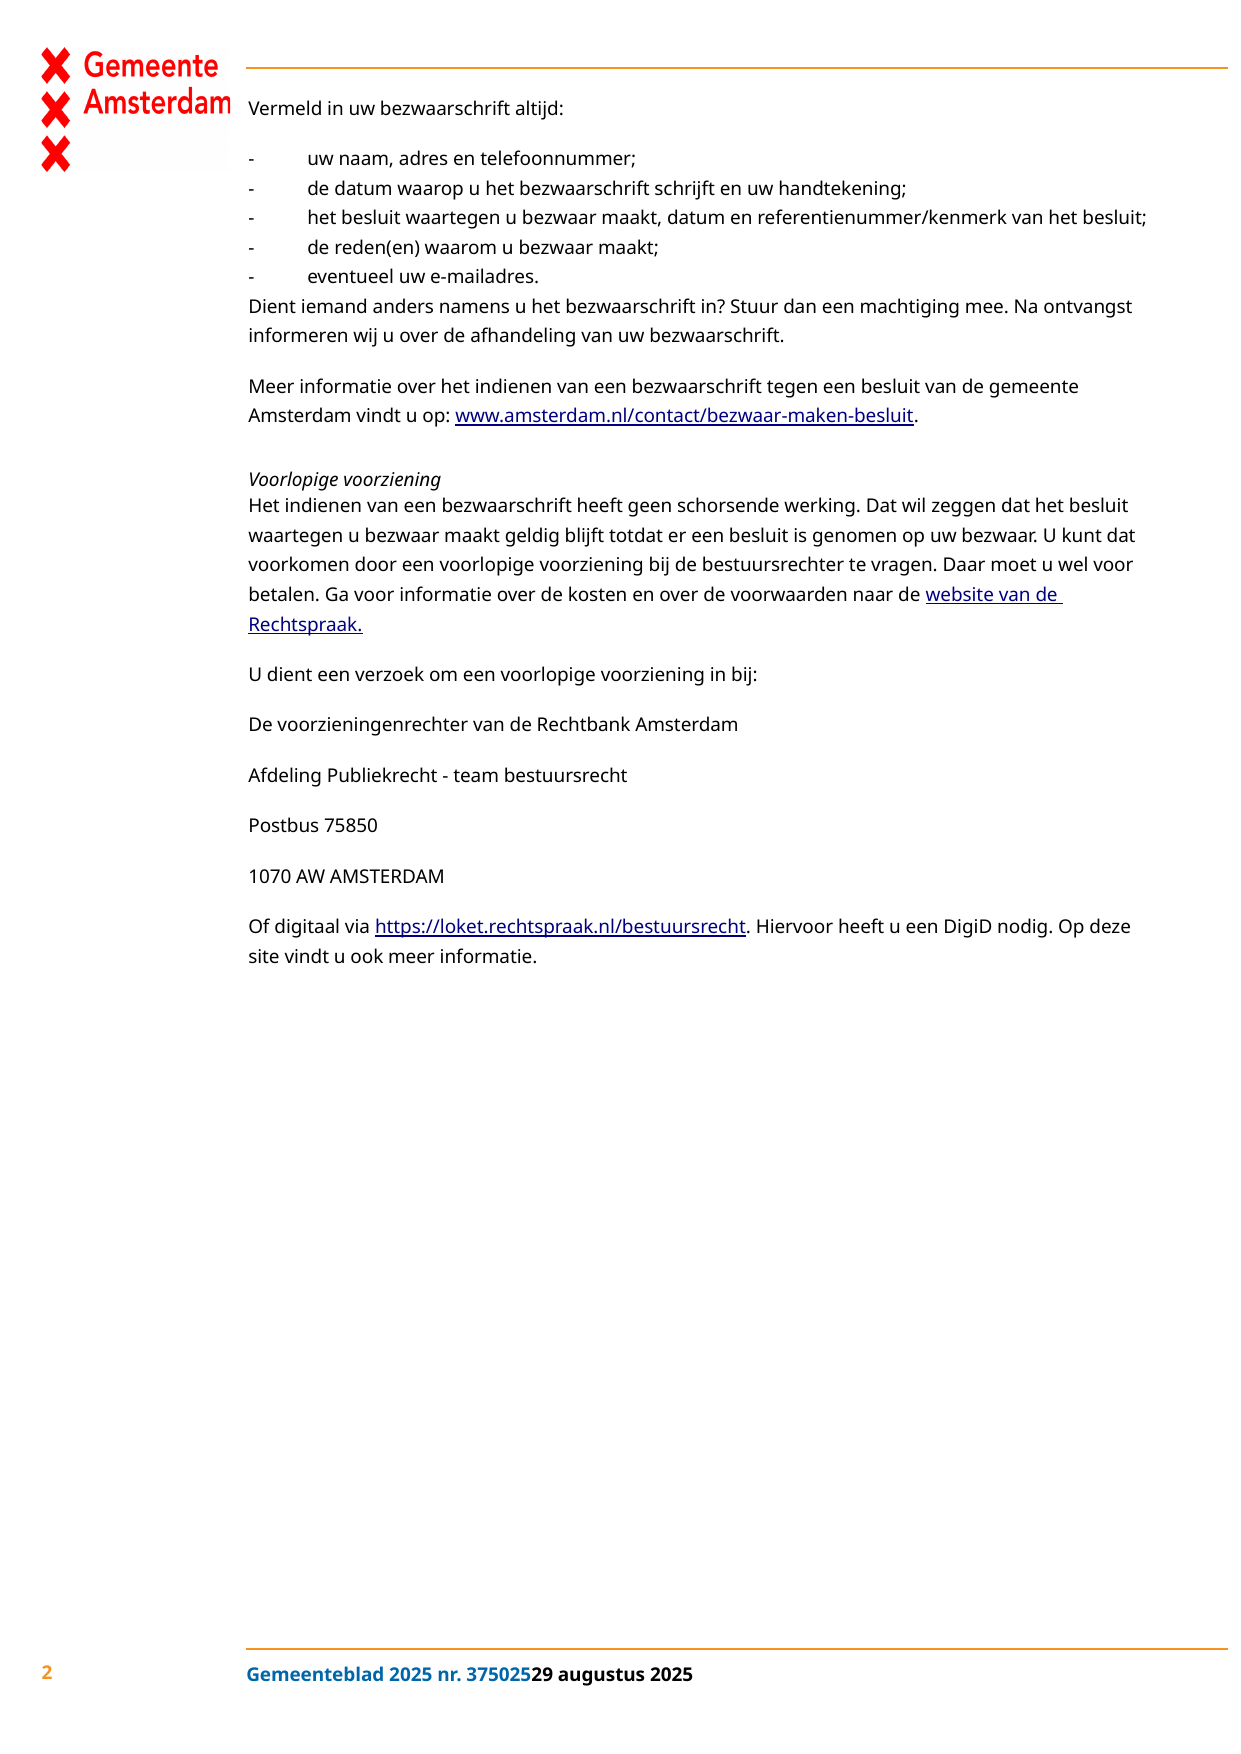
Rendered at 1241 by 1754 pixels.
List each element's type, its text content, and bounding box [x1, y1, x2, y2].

picture [41, 47, 231, 172]
text De voorzieningenrechter van de Rechtbank Amsterdam [248, 712, 1152, 737]
text Dient iemand anders namens u het bezwaarschrift in? Stuur dan een machtiging mee. Na ontvangst informeren wij u over de afhandeling van uw bezwaarschrift. [248, 293, 1152, 348]
list de datum waarop u het bezwaarschrift schrijft en uw handtekening; [248, 175, 1152, 201]
text Vermeld in uw bezwaarschrift altijd: [248, 95, 1152, 121]
text Afdeling Publiekrecht - team bestuursrecht [248, 762, 1152, 788]
list het besluit waartegen u bezwaar maakt, datum en referentienummer/kenmerk van het besluit; [248, 204, 1152, 230]
text Postbus 75850 [248, 812, 1152, 838]
text Meer informatie over het indienen van een bezwaarschrift tegen een besluit van de gemeente Amsterdam vindt u op: www.amsterdam.nl/contact/bezwaar-maken-besluit. [248, 373, 1152, 428]
list eventueel uw e-mailadres. [248, 263, 1152, 289]
list de reden(en) waarom u bezwaar maakt; [248, 234, 1152, 260]
text 1070 AW AMSTERDAM [248, 863, 1152, 888]
list uw naam, adres en telefoonnummer; [248, 145, 1152, 171]
text Voorlopige voorziening [248, 467, 1152, 492]
text U dient een verzoek om een voorlopige voorziening in bij: [248, 661, 1152, 687]
text Of digitaal via https://loket.rechtspraak.nl/bestuursrecht. Hiervoor heeft u een DigiD nodig. Op deze site vindt u ook meer informatie. [248, 913, 1152, 968]
text Het indienen van een bezwaarschrift heeft geen schorsende werking. Dat wil zeggen dat het besluit waartegen u bezwaar maakt geldig blijft totdat er een besluit is genomen op uw bezwaar. U kunt dat voorkomen door een voorlopige voorziening bij de bestuursrechter te vragen. Daar moet u wel voor betalen. Ga voor informatie over de kosten en over de voorwaarden naar de website van de Rechtspraak. [248, 492, 1152, 636]
